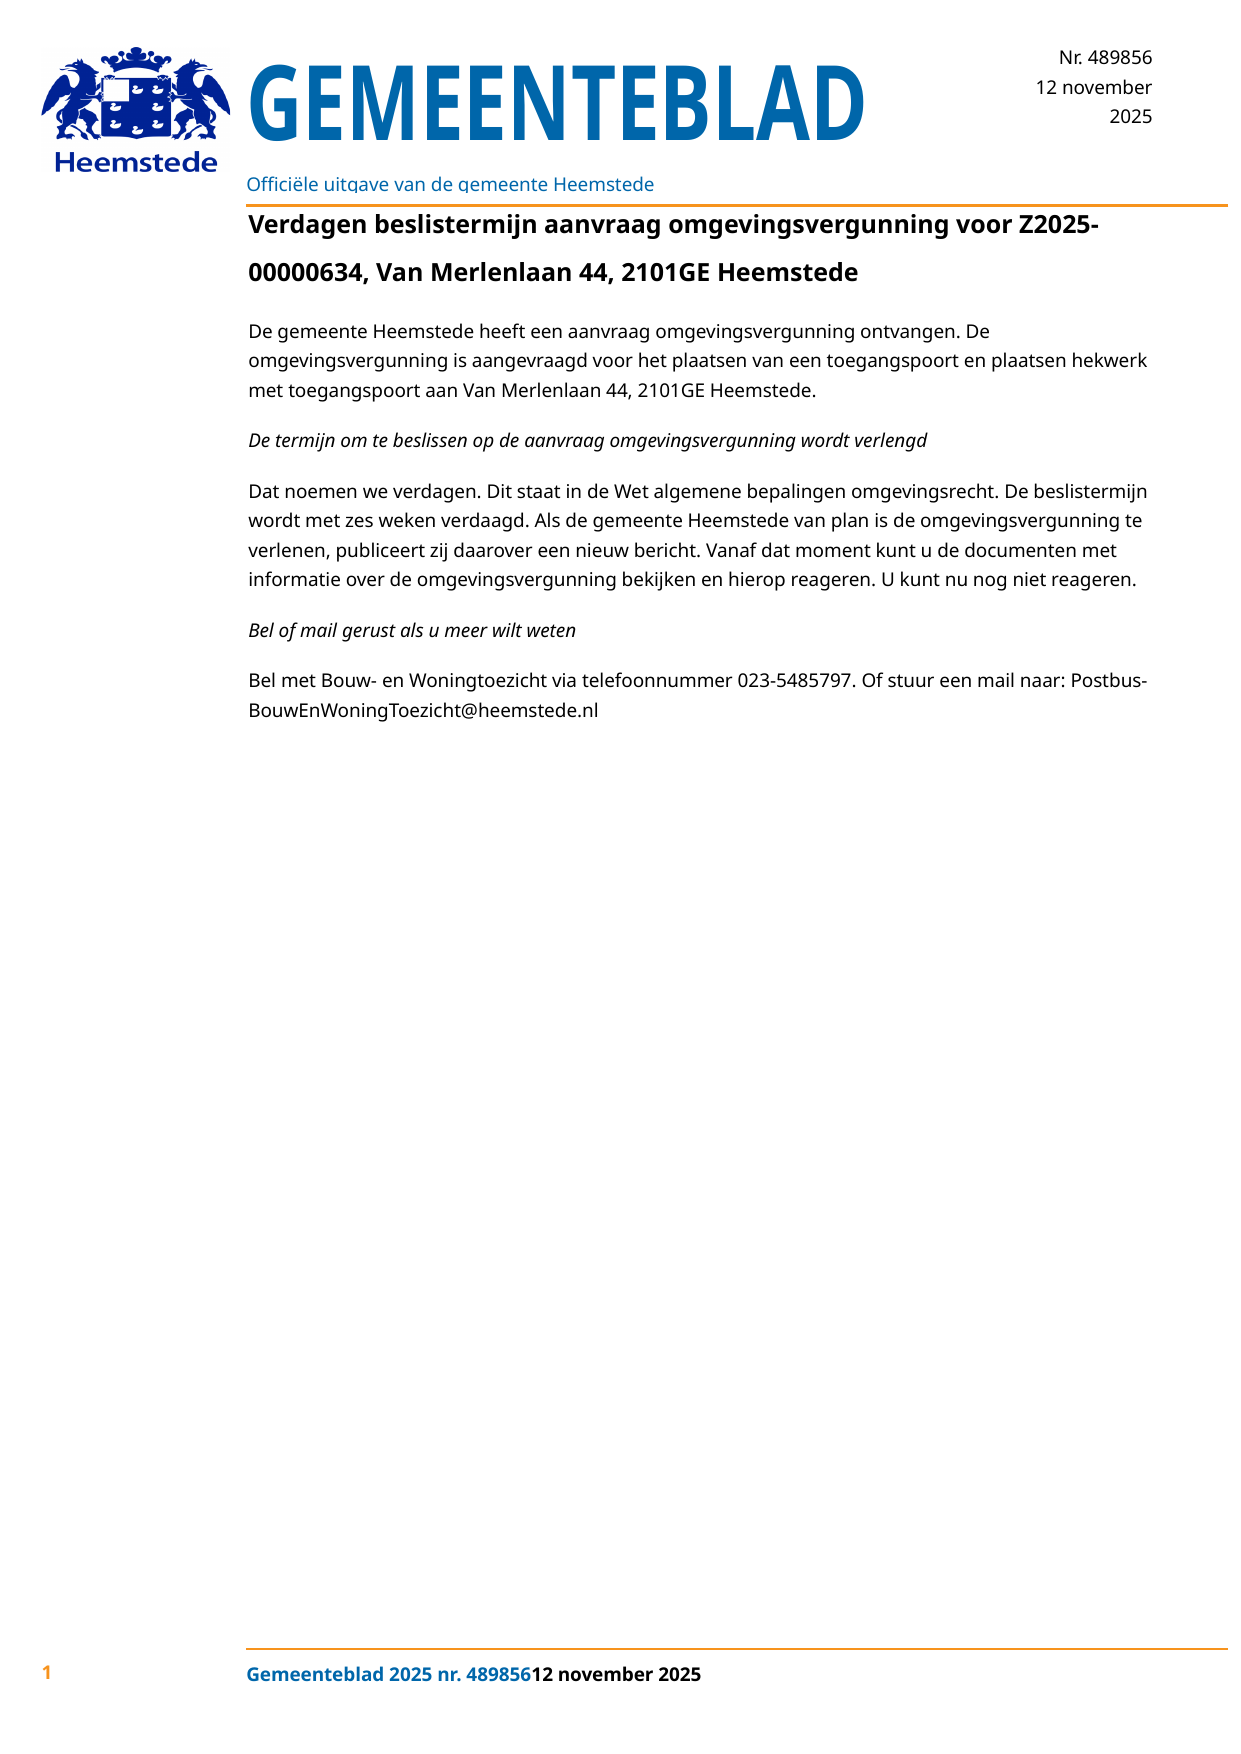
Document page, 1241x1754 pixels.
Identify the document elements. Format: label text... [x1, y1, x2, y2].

text Dat noemen we verdagen. Dit staat in de Wet algemene bepalingen omgevingsrecht. De beslistermijn wordt met zes weken verdaagd. Als de gemeente Heemstede van plan is de omgevingsvergunning te verlenen, publiceert zij daarover een nieuw bericht. Vanaf dat moment kunt u de documenten met informatie over de omgevingsvergunning bekijken en hierop reageren. U kunt nu nog niet reageren. [248, 478, 1152, 592]
text De gemeente Heemstede heeft een aanvraag omgevingsvergunning ontvangen. De omgevingsvergunning is aangevraagd voor het plaatsen van een toegangspoort en plaatsen hekwerk met toegangspoort aan Van Merlenlaan 44, 2101GE Heemstede. [248, 318, 1152, 403]
text De termijn om te beslissen op de aanvraag omgevingsvergunning wordt verlengd [248, 427, 1152, 453]
text Bel of mail gerust als u meer wilt weten [248, 617, 1152, 643]
text Verdagen beslistermijn aanvraag omgevingsvergunning voor Z2025-00000634, Van Merlenlaan 44, 2101GE Heemstede [248, 207, 1152, 288]
picture [41, 47, 231, 172]
text Bel met Bouw- en Woningtoezicht via telefoonnummer 023-5485797. Of stuur een mail naar: Postbus-BouwEnWoningToezicht@heemstede.nl [248, 667, 1152, 723]
